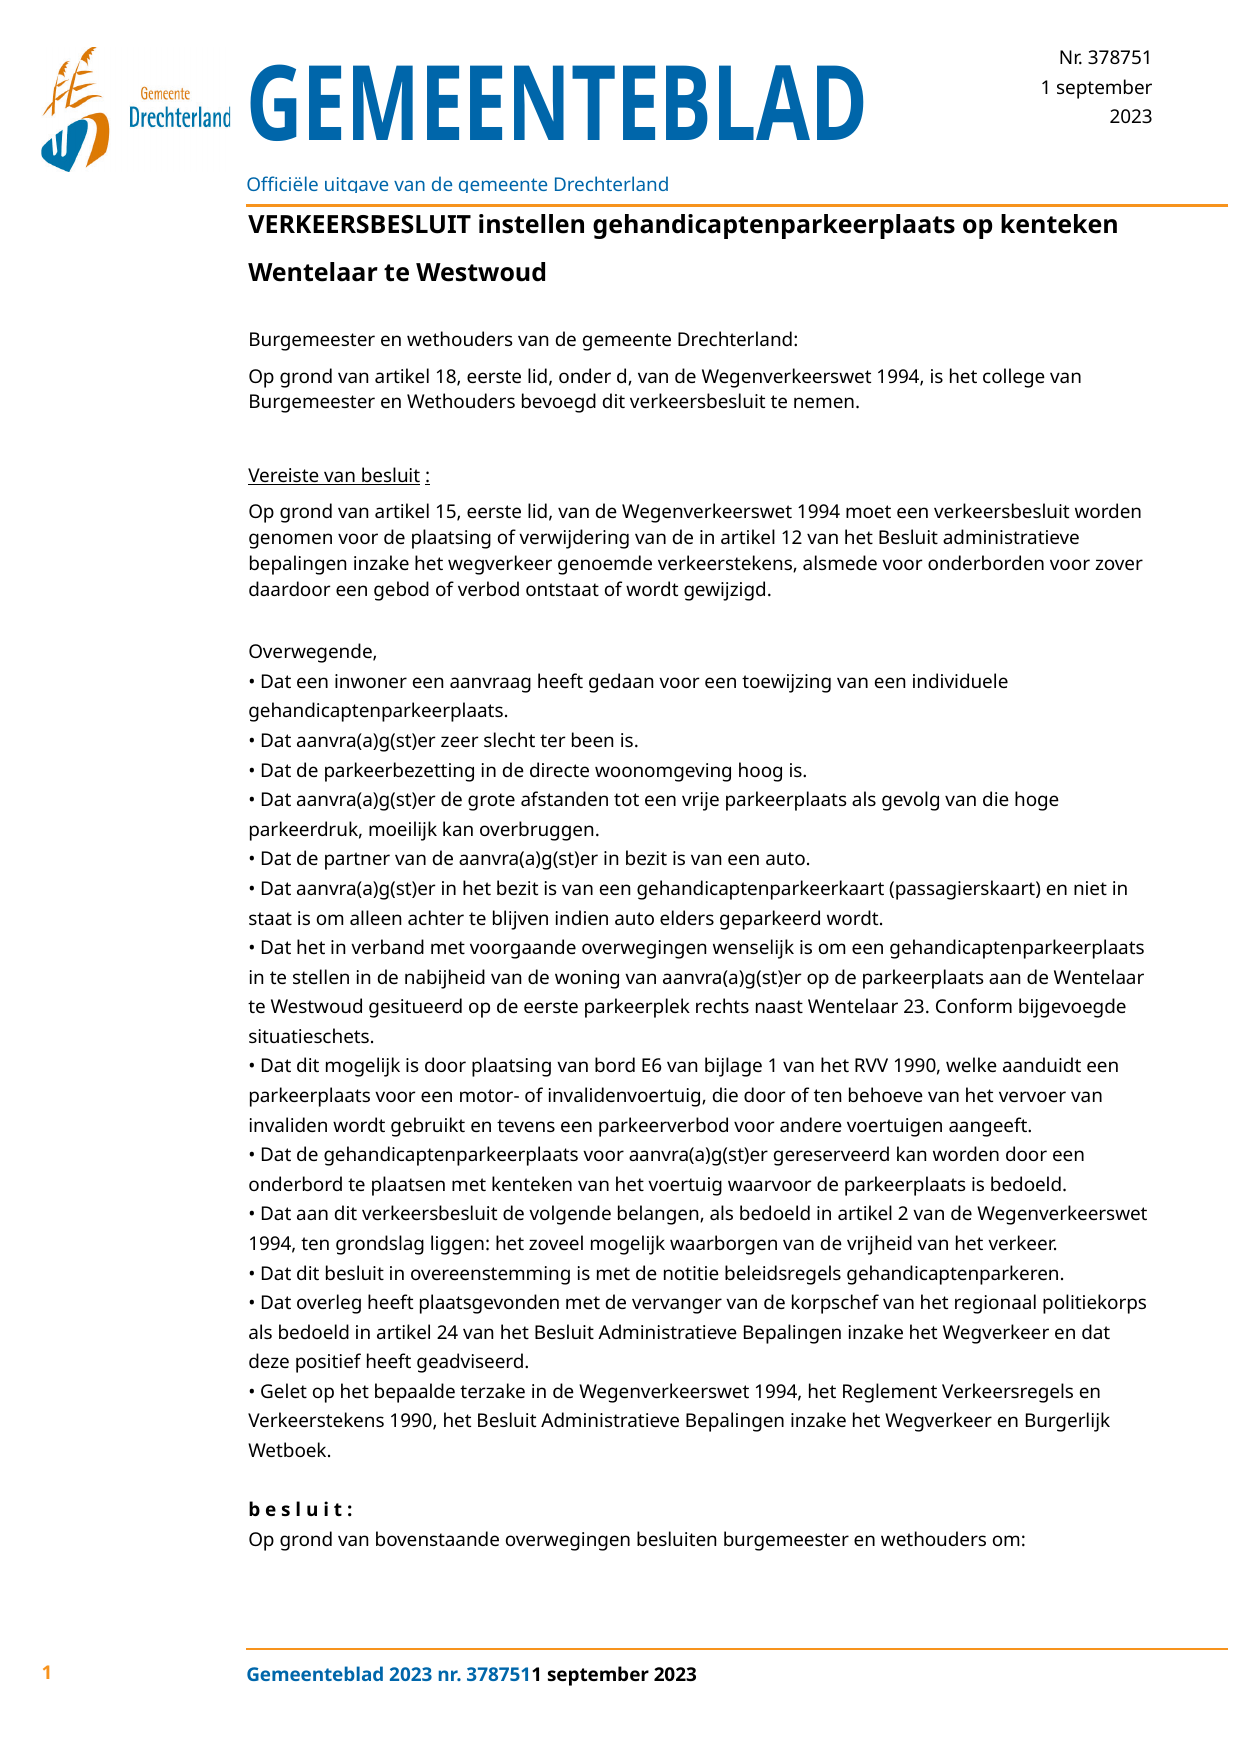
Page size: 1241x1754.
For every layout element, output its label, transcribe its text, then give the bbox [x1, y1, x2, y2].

text • Dat de parkeerbezetting in de directe woonomgeving hoog is. [248, 757, 1152, 783]
text • Dat dit besluit in overeenstemming is met de notitie beleidsregels gehandicaptenparkeren. [248, 1260, 1152, 1286]
text b e s l u i t : [248, 1496, 1152, 1522]
text Op grond van bovenstaande overwegingen besluiten burgemeester en wethouders om: [248, 1526, 1152, 1552]
text Burgemeester en wethouders van de gemeente Drechterland: [248, 326, 1152, 352]
text • Gelet op het bepaalde terzake in de Wegenverkeerswet 1994, het Reglement Verkeersregels en Verkeerstekens 1990, het Besluit Administratieve Bepalingen inzake het Wegverkeer en Burgerlijk Wetboek. [248, 1378, 1152, 1463]
text Op grond van artikel 15, eerste lid, van de Wegenverkeerswet 1994 moet een verkeersbesluit worden genomen voor de plaatsing of verwijdering van de in artikel 12 van het Besluit administratieve bepalingen inzake het wegverkeer genoemde verkeerstekens, alsmede voor onderborden voor zover daardoor een gebod of verbod ontstaat of wordt gewijzigd. [248, 499, 1152, 602]
picture [226, 115, 231, 124]
text • Dat de gehandicaptenparkeerplaats voor aanvra(a)g(st)er gereserveerd kan worden door een onderbord te plaatsen met kenteken van het voertuig waarvoor de parkeerplaats is bedoeld. [248, 1141, 1152, 1197]
text Overwegende, [248, 638, 1152, 664]
text • Dat overleg heeft plaatsgevonden met de vervanger van de korpschef van het regionaal politiekorps als bedoeld in artikel 24 van het Besluit Administratieve Bepalingen inzake het Wegverkeer en dat deze positief heeft geadviseerd. [248, 1289, 1152, 1374]
picture [41, 47, 231, 172]
text • Dat het in verband met voorgaande overwegingen wenselijk is om een gehandicaptenparkeerplaats in te stellen in de nabijheid van de woning van aanvra(a)g(st)er op de parkeerplaats aan de Wentelaar te Westwoud gesitueerd op de eerste parkeerplek rechts naast Wentelaar 23. Conform bijgevoegde situatieschets. [248, 934, 1152, 1049]
text • Dat de partner van de aanvra(a)g(st)er in bezit is van een auto. [248, 846, 1152, 871]
text • Dat aan dit verkeersbesluit de volgende belangen, als bedoeld in artikel 2 van de Wegenverkeerswet 1994, ten grondslag liggen: het zoveel mogelijk waarborgen van de vrijheid van het verkeer. [248, 1201, 1152, 1256]
text • Dat een inwoner een aanvraag heeft gedaan voor een toewijzing van een individuele gehandicaptenparkeerplaats. [248, 668, 1152, 723]
text Op grond van artikel 18, eerste lid, onder d, van de Wegenverkeerswet 1994, is het college van Burgemeester en Wethouders bevoegd dit verkeersbesluit te nemen. [248, 363, 1152, 414]
text Vereiste van besluit : [248, 462, 1152, 488]
picture [41, 158, 64, 172]
text • Dat aanvra(a)g(st)er zeer slecht ter been is. [248, 727, 1152, 753]
text • Dat aanvra(a)g(st)er de grote afstanden tot een vrije parkeerplaats als gevolg van die hoge parkeerdruk, moeilijk kan overbruggen. [248, 786, 1152, 842]
text • Dat dit mogelijk is door plaatsing van bord E6 van bijlage 1 van het RVV 1990, welke aanduidt een parkeerplaats voor een motor- of invalidenvoertuig, die door of ten behoeve van het vervoer van invaliden wordt gebruikt en tevens een parkeerverbod voor andere voertuigen aangeeft. [248, 1053, 1152, 1138]
text • Dat aanvra(a)g(st)er in het bezit is van een gehandicaptenparkeerkaart (passagierskaart) en niet in staat is om alleen achter te blijven indien auto elders geparkeerd wordt. [248, 875, 1152, 931]
text VERKEERSBESLUIT instellen gehandicaptenparkeerplaats op kenteken Wentelaar te Westwoud [248, 207, 1152, 288]
